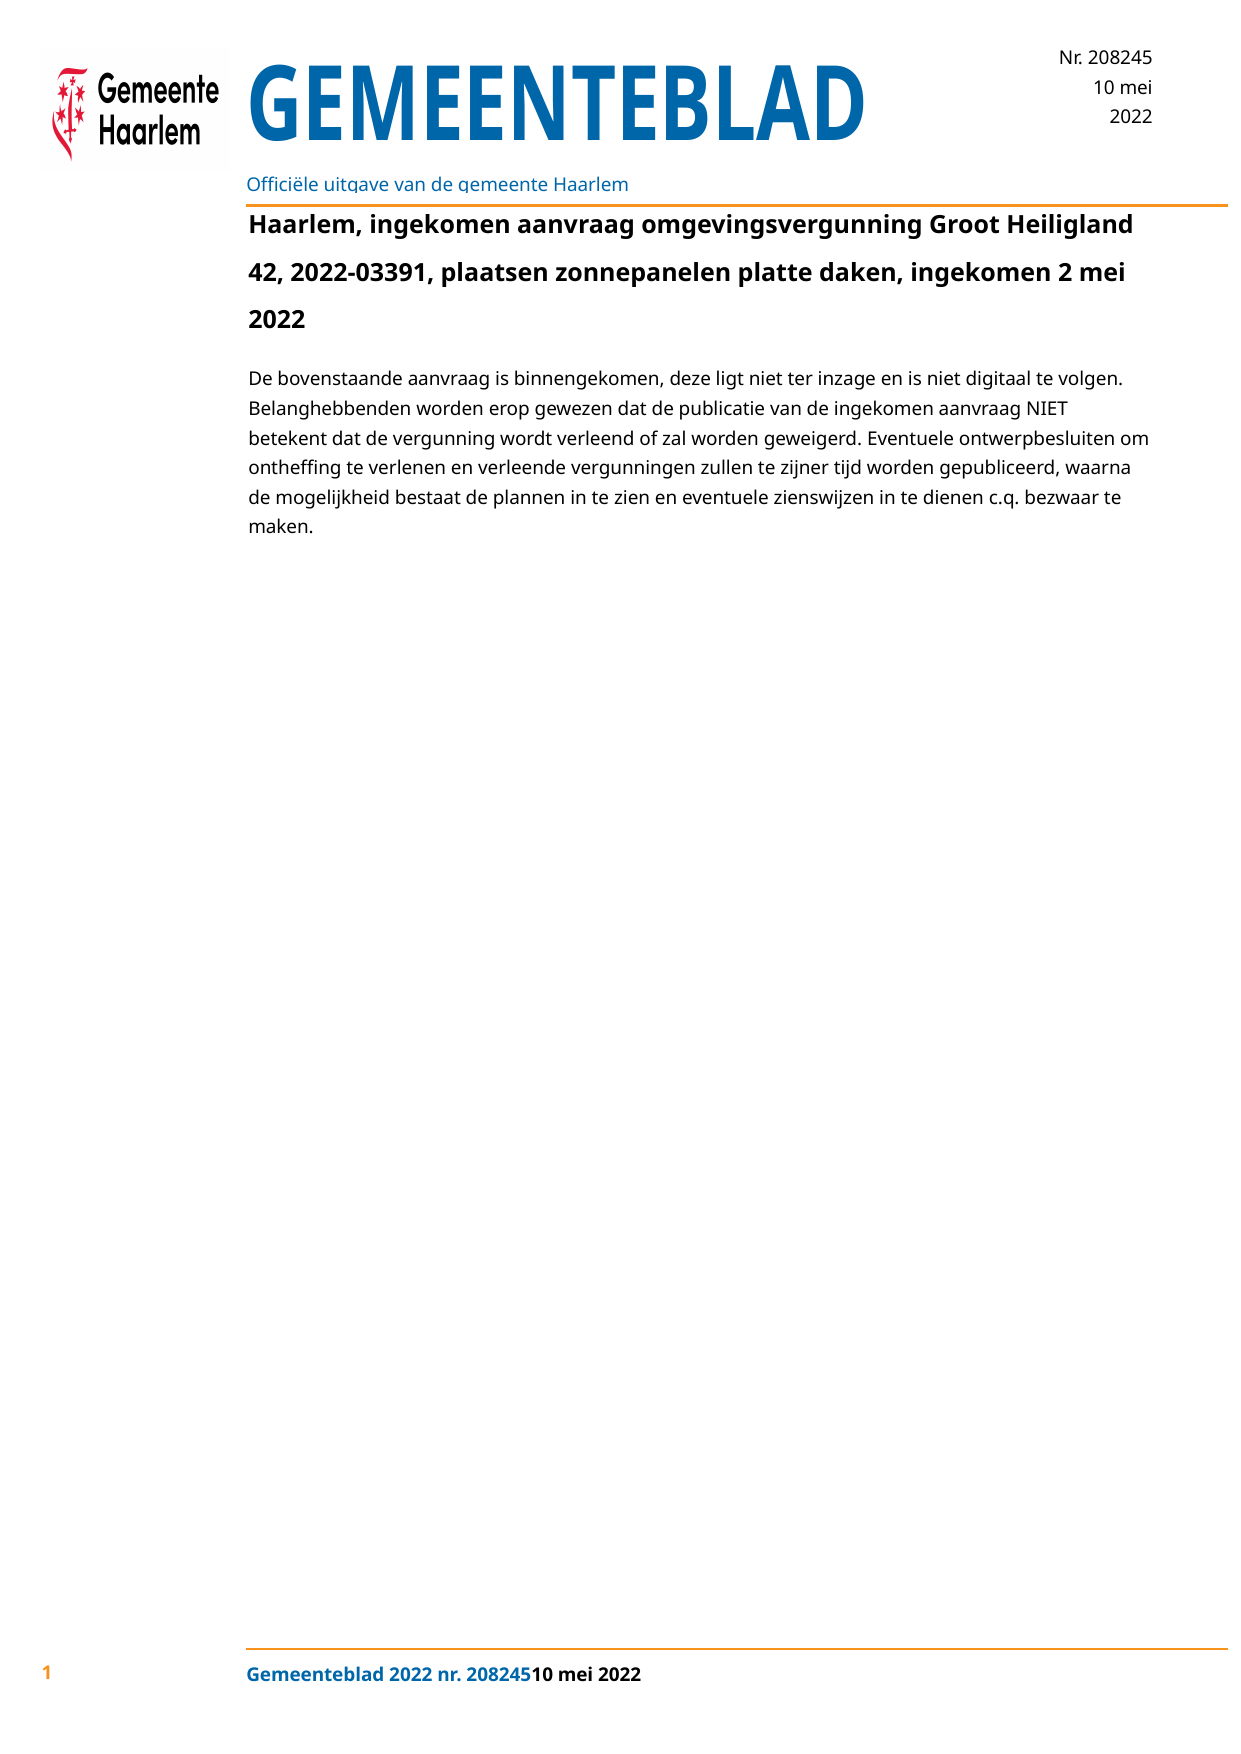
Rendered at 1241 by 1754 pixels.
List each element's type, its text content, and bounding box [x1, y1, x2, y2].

text Haarlem, ingekomen aanvraag omgevingsvergunning Groot Heiligland 42, 2022-03391, plaatsen zonnepanelen platte daken, ingekomen 2 mei 2022 [248, 207, 1152, 336]
text De bovenstaande aanvraag is binnengekomen, deze ligt niet ter inzage en is niet digitaal te volgen. Belanghebbenden worden erop gewezen dat de publicatie van de ingekomen aanvraag NIET betekent dat de vergunning wordt verleend of zal worden geweigerd. Eventuele ontwerpbesluiten om ontheffing te verlenen en verleende vergunningen zullen te zijner tijd worden gepubliceerd, waarna de mogelijkheid bestaat de plannen in te zien en eventuele zienswijzen in te dienen c.q. bezwaar te maken. [248, 366, 1152, 539]
picture [41, 47, 231, 172]
